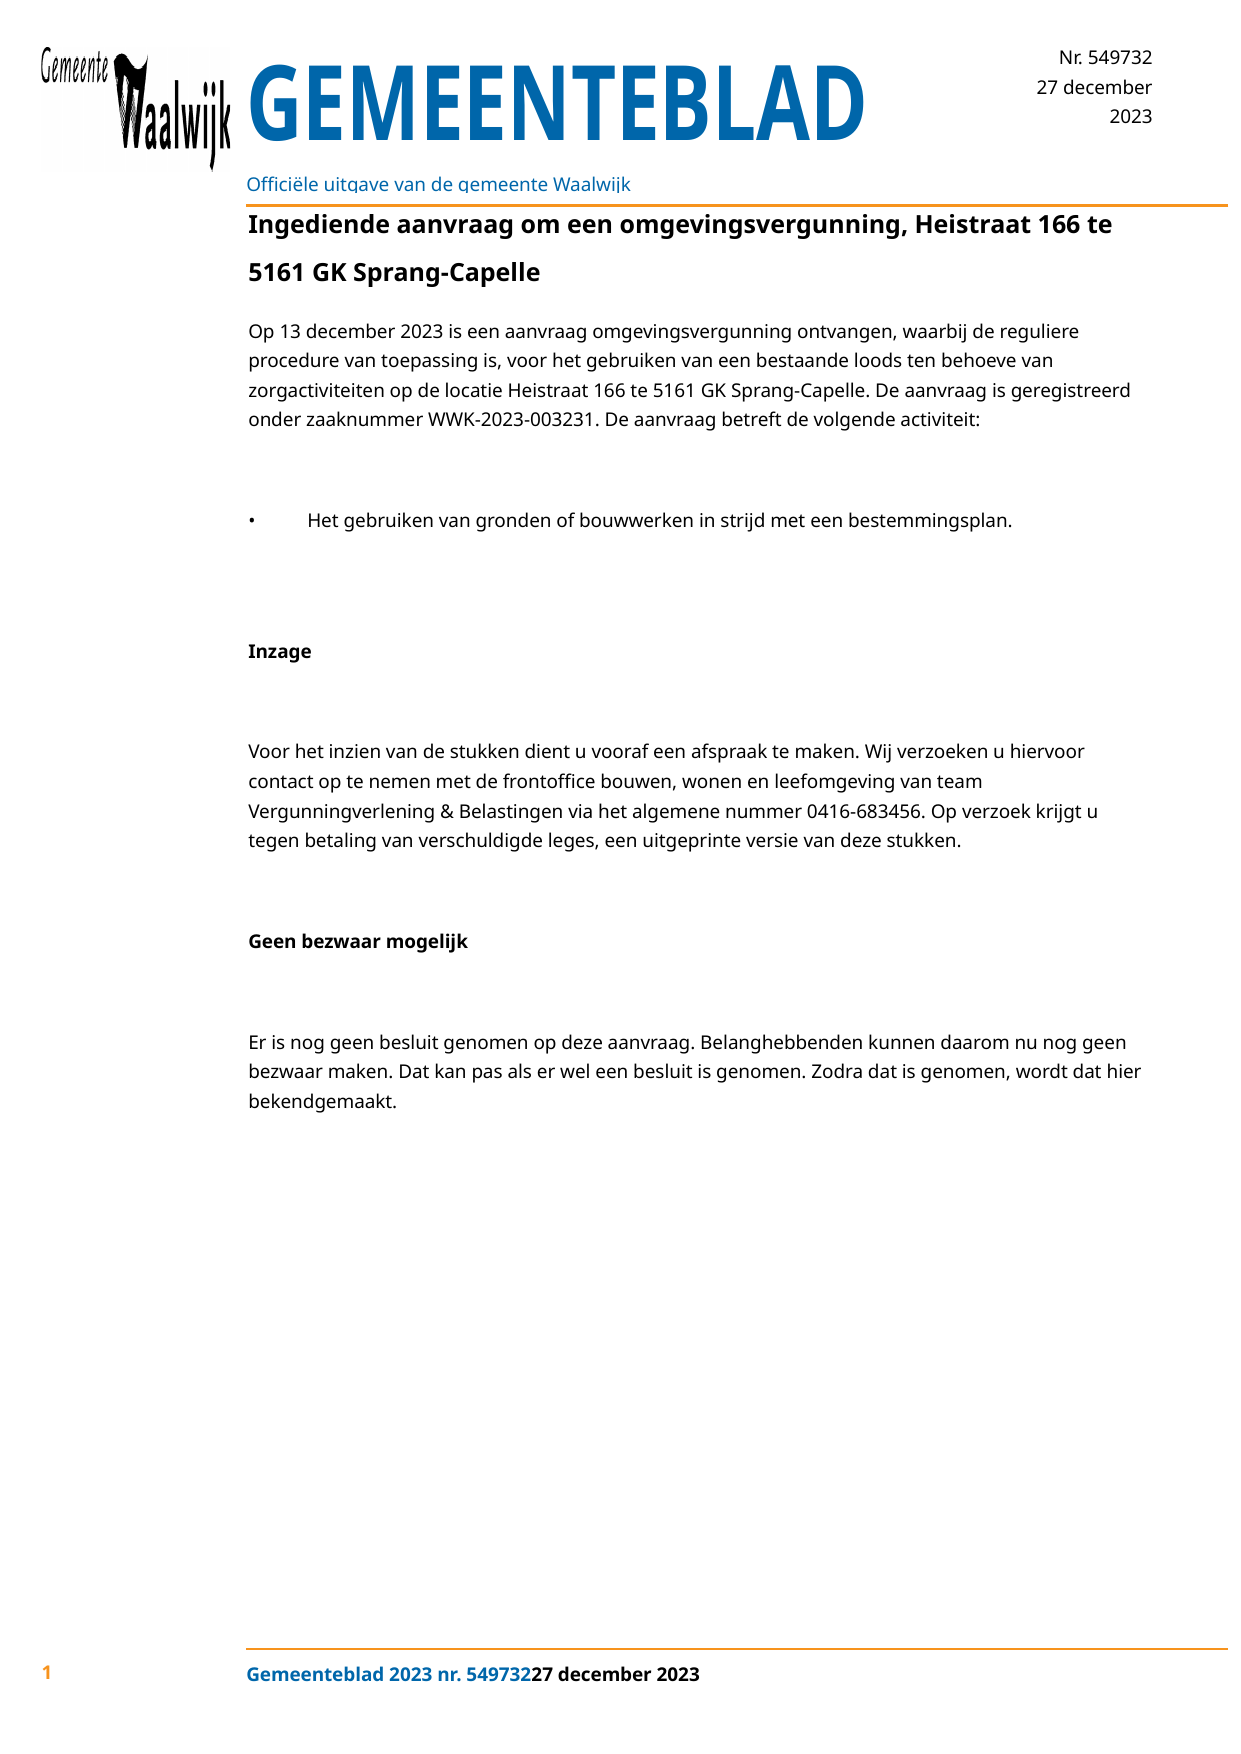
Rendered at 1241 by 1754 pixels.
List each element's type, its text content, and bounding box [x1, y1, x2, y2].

picture [41, 47, 231, 172]
list Het gebruiken van gronden of bouwwerken in strijd met een bestemmingsplan. [248, 507, 1152, 533]
text Geen bezwaar mogelijk [248, 928, 1152, 954]
text Ingediende aanvraag om een omgevingsvergunning, Heistraat 166 te 5161 GK Sprang-Capelle [248, 207, 1152, 288]
text Op 13 december 2023 is een aanvraag omgevingsvergunning ontvangen, waarbij de reguliere procedure van toepassing is, voor het gebruiken van een bestaande loods ten behoeve van zorgactiviteiten op de locatie Heistraat 166 te 5161 GK Sprang-Capelle. De aanvraag is geregistreerd onder zaaknummer WWK-2023-003231. De aanvraag betreft de volgende activiteit: [248, 318, 1152, 432]
text Voor het inzien van de stukken dient u vooraf een afspraak te maken. Wij verzoeken u hiervoor contact op te nemen met de frontoffice bouwen, wonen en leefomgeving van team Vergunningverlening & Belastingen via het algemene nummer 0416-683456. Op verzoek krijgt u tegen betaling van verschuldigde leges, een uitgeprinte versie van deze stukken. [248, 739, 1152, 853]
text Er is nog geen besluit genomen op deze aanvraag. Belanghebbenden kunnen daarom nu nog geen bezwaar maken. Dat kan pas als er wel een besluit is genomen. Zodra dat is genomen, wordt dat hier bekendgemaakt. [248, 1029, 1152, 1114]
text Inzage [248, 638, 1152, 664]
